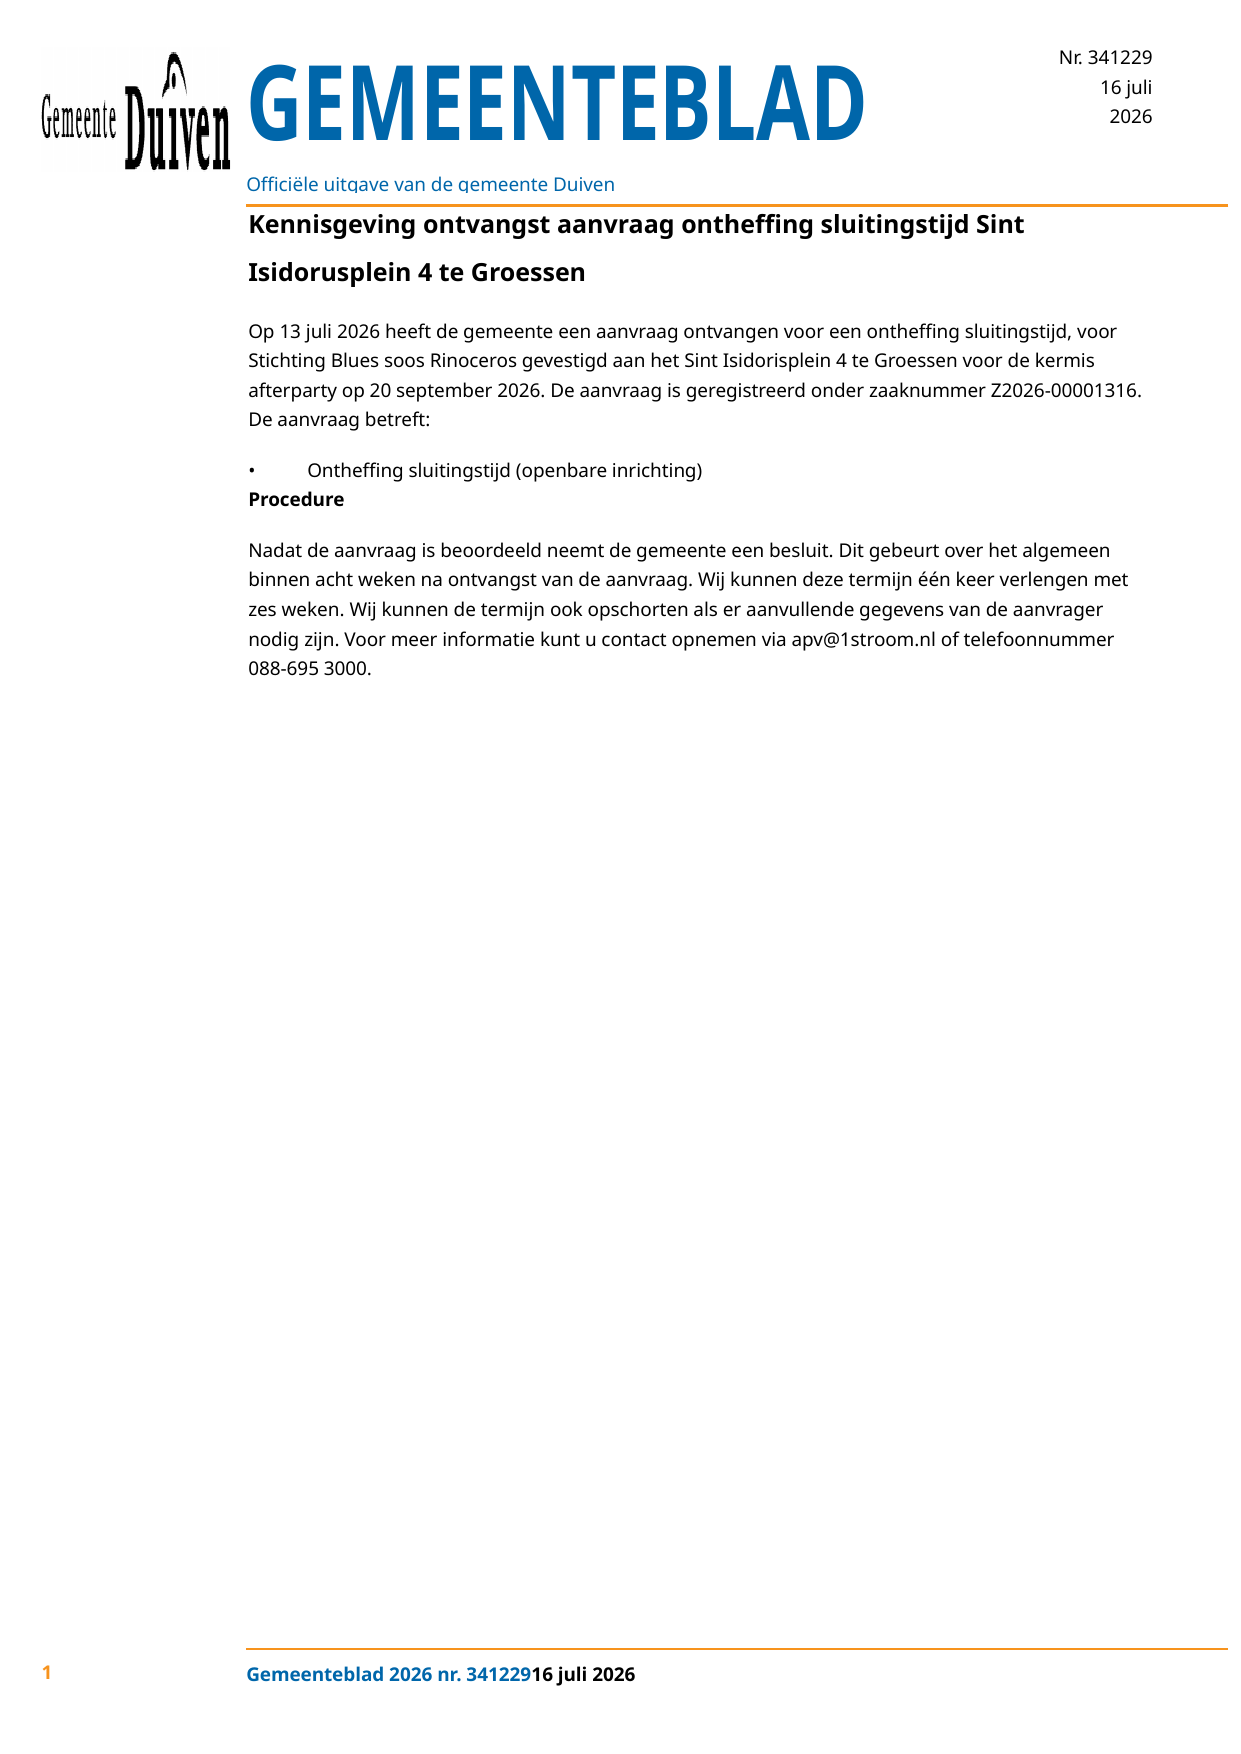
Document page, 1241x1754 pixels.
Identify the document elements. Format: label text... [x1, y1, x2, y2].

text Op 13 juli 2026 heeft de gemeente een aanvraag ontvangen voor een ontheffing sluitingstijd, voor Stichting Blues soos Rinoceros gevestigd aan het Sint Isidorisplein 4 te Groessen voor de kermis afterparty op 20 september 2026. De aanvraag is geregistreerd onder zaaknummer Z2026-00001316. De aanvraag betreft: [248, 318, 1152, 432]
text Procedure [248, 487, 1152, 512]
picture [41, 47, 231, 172]
text Kennisgeving ontvangst aanvraag ontheffing sluitingstijd Sint Isidorusplein 4 te Groessen [248, 207, 1152, 288]
list Ontheffing sluitingstijd (openbare inrichting) [248, 457, 1152, 483]
text Nadat de aanvraag is beoordeeld neemt de gemeente een besluit. Dit gebeurt over het algemeen binnen acht weken na ontvangst van de aanvraag. Wij kunnen deze termijn één keer verlengen met zes weken. Wij kunnen de termijn ook opschorten als er aanvullende gegevens van de aanvrager nodig zijn. Voor meer informatie kunt u contact opnemen via apv@1stroom.nl of telefoonnummer 088-695 3000. [248, 537, 1152, 681]
